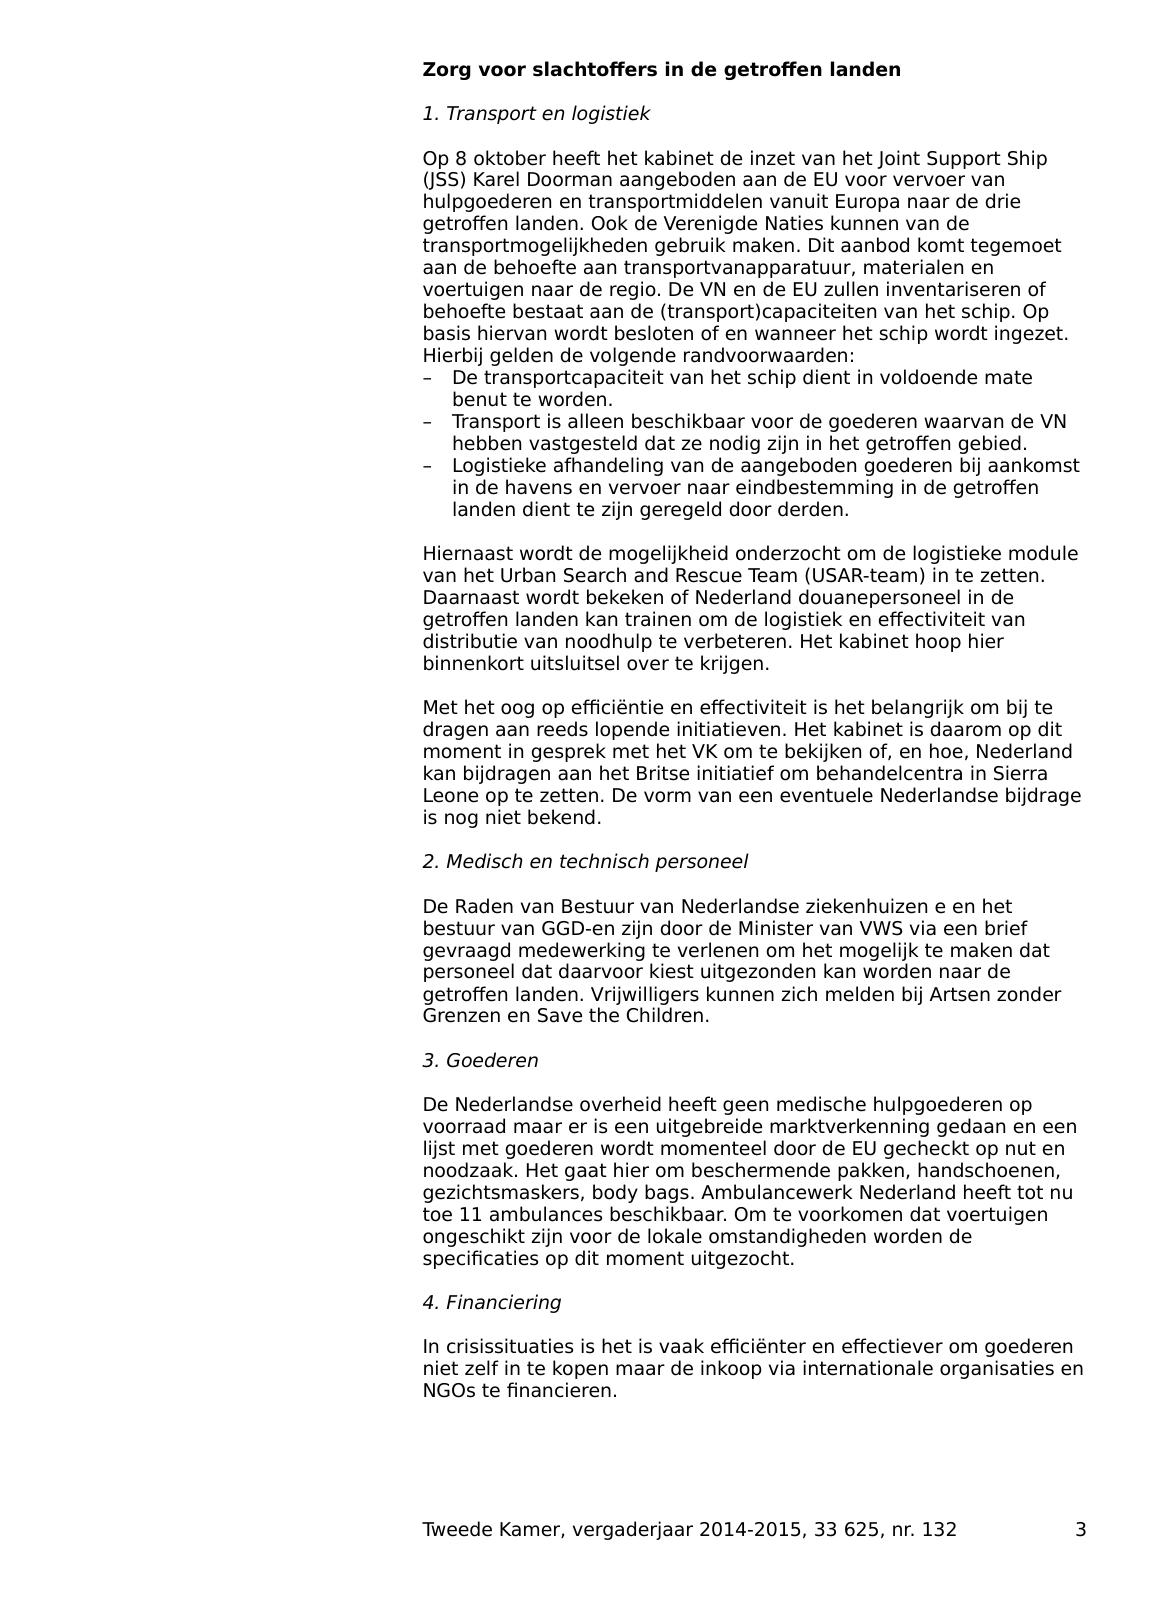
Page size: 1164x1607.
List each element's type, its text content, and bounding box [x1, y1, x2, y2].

subtitle 3. Goederen [422, 1049, 1087, 1072]
text Op 8 oktober heeft het kabinet de inzet van het Joint Support Ship (JSS) Karel Doorman aangeboden aan de EU voor vervoer van hulpgoederen en transportmiddelen vanuit Europa naar de drie getroffen landen. Ook de Verenigde Naties kunnen van de transportmogelijkheden gebruik maken. Dit aanbod komt tegemoet aan de behoefte aan transportvanapparatuur, materialen en voertuigen naar de regio. De VN en de EU zullen inventariseren of behoefte bestaat aan de (transport)capaciteiten van het schip. Op basis hiervan wordt besloten of en wanneer het schip wordt ingezet. Hierbij gelden de volgende randvoorwaarden: [422, 147, 1087, 367]
subtitle Zorg voor slachtoffers in de getroffen landen [422, 59, 1087, 81]
text – Transport is alleen beschikbaar voor de goederen waarvan de VN hebben vastgesteld dat ze nodig zijn in het getroffen gebied. [422, 411, 1087, 455]
subtitle 2. Medisch en technisch personeel [422, 851, 1087, 873]
text In crisissituaties is het is vaak efficiënter en effectiever om goederen niet zelf in te kopen maar de inkoop via internationale organisaties en NGOs te financieren. [422, 1336, 1087, 1402]
text De Raden van Bestuur van Nederlandse ziekenhuizen e en het bestuur van GGD-en zijn door de Minister van VWS via een brief gevraagd medewerking te verlenen om het mogelijk te maken dat personeel dat daarvoor kiest uitgezonden kan worden naar de getroffen landen. Vrijwilligers kunnen zich melden bij Artsen zonder Grenzen en Save the Children. [422, 896, 1087, 1027]
text De Nederlandse overheid heeft geen medische hulpgoederen op voorraad maar er is een uitgebreide marktverkenning gedaan en een lijst met goederen wordt momenteel door de EU gecheckt op nut en noodzaak. Het gaat hier om beschermende pakken, handschoenen, gezichtsmaskers, body bags. Ambulancewerk Nederland heeft tot nu toe 11 ambulances beschikbaar. Om te voorkomen dat voertuigen ongeschikt zijn voor de lokale omstandigheden worden de specificaties op dit moment uitgezocht. [422, 1094, 1087, 1269]
text Met het oog op efficiëntie en effectiviteit is het belangrijk om bij te dragen aan reeds lopende initiatieven. Het kabinet is daarom op dit moment in gesprek met het VK om te bekijken of, en hoe, Nederland kan bijdragen aan het Britse initiatief om behandelcentra in Sierra Leone op te zetten. De vorm van een eventuele Nederlandse bijdrage is nog niet bekend. [422, 697, 1087, 829]
subtitle 1. Transport en logistiek [422, 103, 1087, 125]
subtitle 4. Financiering [422, 1292, 1087, 1314]
text – Logistieke afhandeling van de aangeboden goederen bij aankomst in de havens en vervoer naar eindbestemming in de getroffen landen dient te zijn geregeld door derden. [422, 455, 1087, 521]
text Hiernaast wordt de mogelijkheid onderzocht om de logistieke module van het Urban Search and Rescue Team (USAR-team) in te zetten. Daarnaast wordt bekeken of Nederland douanepersoneel in de getroffen landen kan trainen om de logistiek en effectiviteit van distributie van noodhulp te verbeteren. Het kabinet hoop hier binnenkort uitsluitsel over te krijgen. [422, 543, 1087, 675]
text – De transportcapaciteit van het schip dient in voldoende mate benut te worden. [422, 367, 1087, 411]
